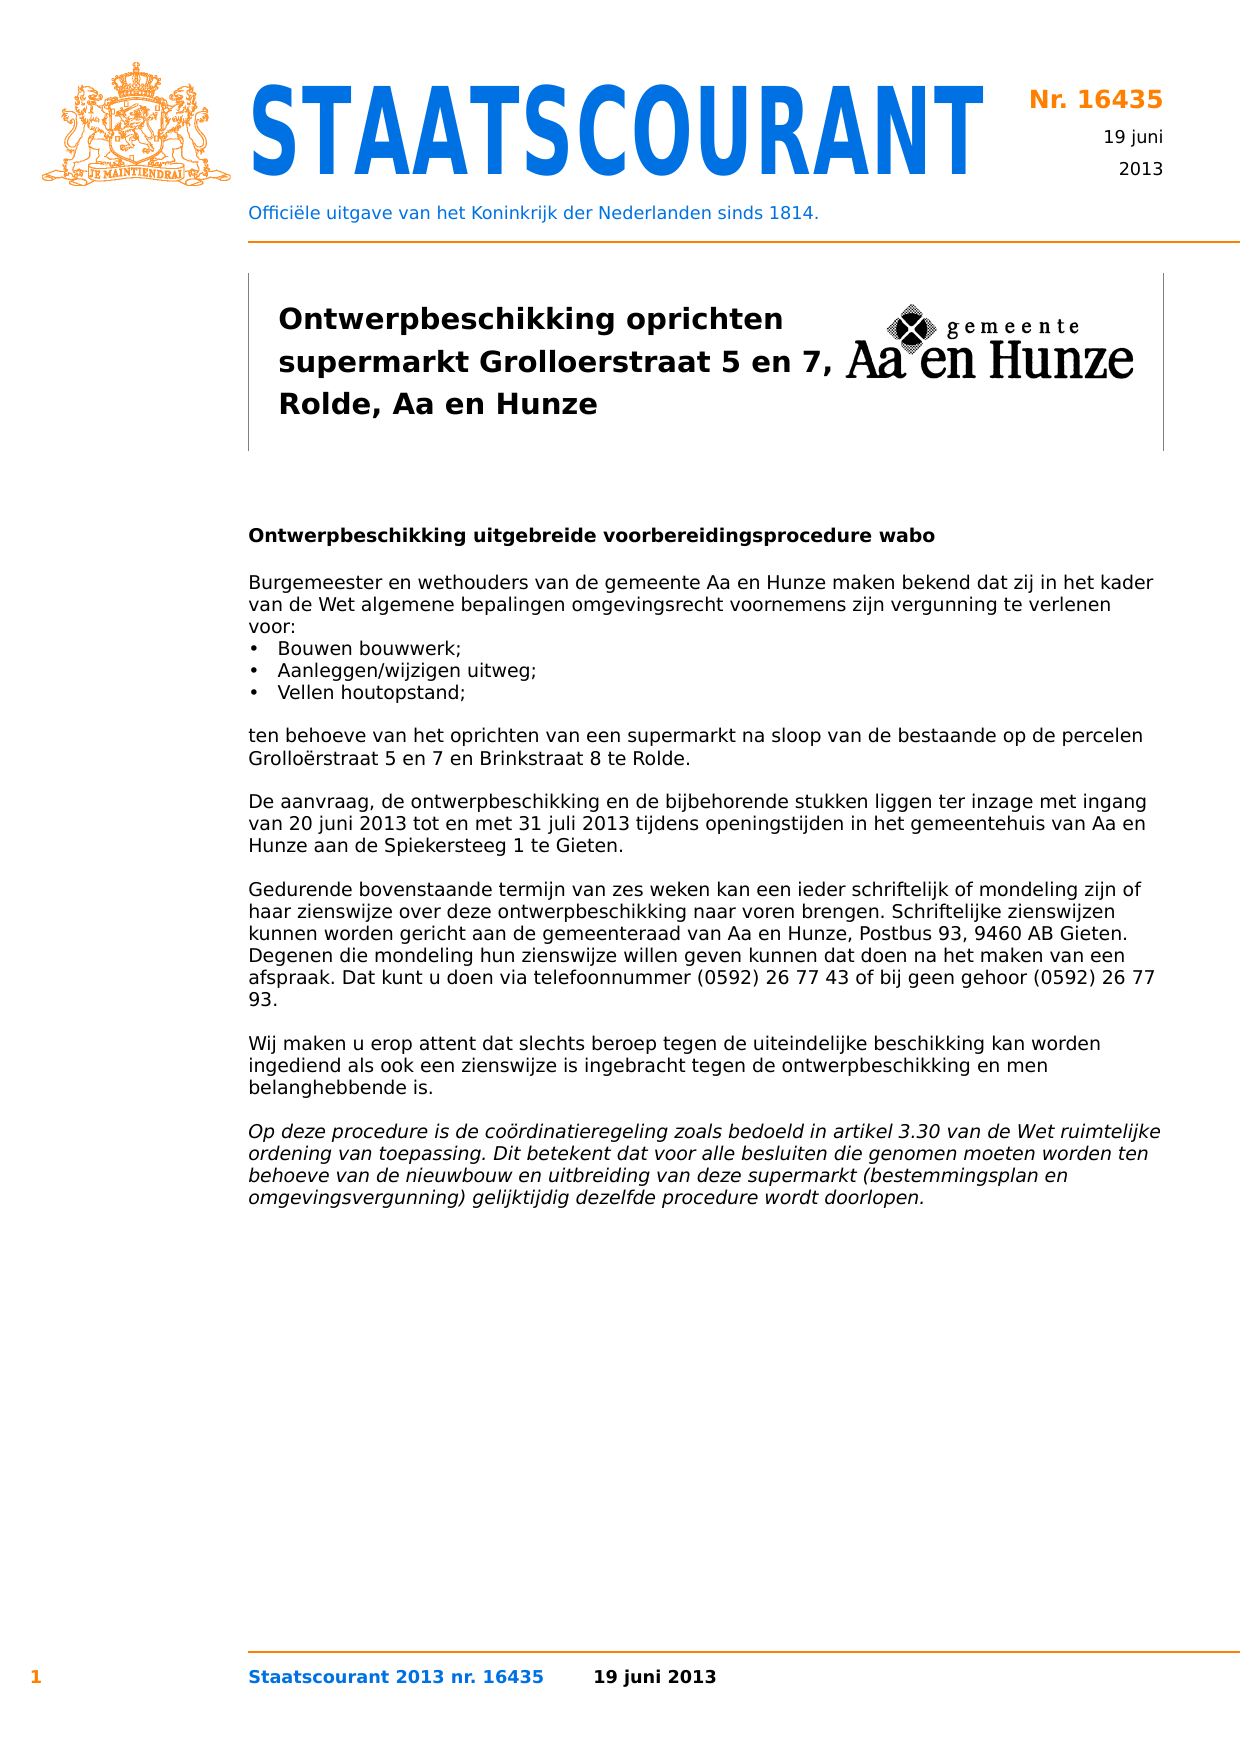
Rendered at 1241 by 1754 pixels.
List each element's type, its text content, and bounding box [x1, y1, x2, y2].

text • Aanleggen/wijzigen uitweg; [248, 659, 1163, 682]
table_header [25, 62, 248, 241]
text Gedurende bovenstaande termijn van zes weken kan een ieder schriftelijk of mondeling zijn of haar zienswijze over deze ontwerpbeschikking naar voren brengen. Schriftelijke zienswijzen kunnen worden gericht aan de gemeenteraad van Aa en Hunze, Postbus 93, 9460 AB Gieten. Degenen die mondeling hun zienswijze willen geven kunnen dat doen na het maken van een afspraak. Dat kunt u doen via telefoonnummer (0592) 26 77 43 of bij geen gehoor (0592) 26 77 93. [248, 879, 1163, 1011]
subtitle Ontwerpbeschikking uitgebreide voorbereidingsprocedure wabo [248, 525, 1163, 547]
text • Bouwen bouwwerk; [248, 638, 1163, 659]
text De aanvraag, de ontwerpbeschikking en de bijbehorende stukken liggen ter inzage met ingang van 20 juni 2013 tot en met 31 juli 2013 tijdens openingstijden in het gemeentehuis van Aa en Hunze aan de Spiekersteeg 1 te Gieten. [248, 791, 1163, 857]
text Burgemeester en wethouders van de gemeente Aa en Hunze maken bekend dat zij in het kader van de Wet algemene bepalingen omgevingsrecht voornemens zijn vergunning te verlenen voor: [248, 572, 1163, 638]
table_header STAATSCOURANT [248, 62, 998, 203]
subtitle Ontwerpbeschikking oprichten supermarkt Grolloerstraat 5 en 7, Rolde, Aa en Hunze [249, 273, 1163, 451]
table_cell 2013 [998, 153, 1240, 203]
table_cell Officiële uitgave van het Koninkrijk der Nederlanden sinds 1814. [248, 203, 1240, 241]
text ten behoeve van het oprichten van een supermarkt na sloop van de bestaande op de percelen Grolloërstraat 5 en 7 en Brinkstraat 8 te Rolde. [248, 725, 1163, 769]
text • Vellen houtopstand; [248, 682, 1163, 703]
table_cell 19 juni [998, 121, 1240, 153]
text Op deze procedure is de coördinatieregeling zoals bedoeld in artikel 3.30 van de Wet ruimtelijke ordening van toepassing. Dit betekent dat voor alle besluiten die genomen moeten worden ten behoeve van de nieuwbouw en uitbreiding van deze supermarkt (bestemmingsplan en omgevingsvergunning) gelijktijdig dezelfde procedure wordt doorlopen. [248, 1121, 1163, 1208]
picture [41, 62, 231, 186]
text Wij maken u erop attent dat slechts beroep tegen de uiteindelijke beschikking kan worden ingediend als ook een zienswijze is ingebracht tegen de ontwerpbeschikking en men belanghebbende is. [248, 1033, 1163, 1099]
picture [844, 302, 1134, 380]
table_header Nr. 16435 [998, 62, 1240, 121]
